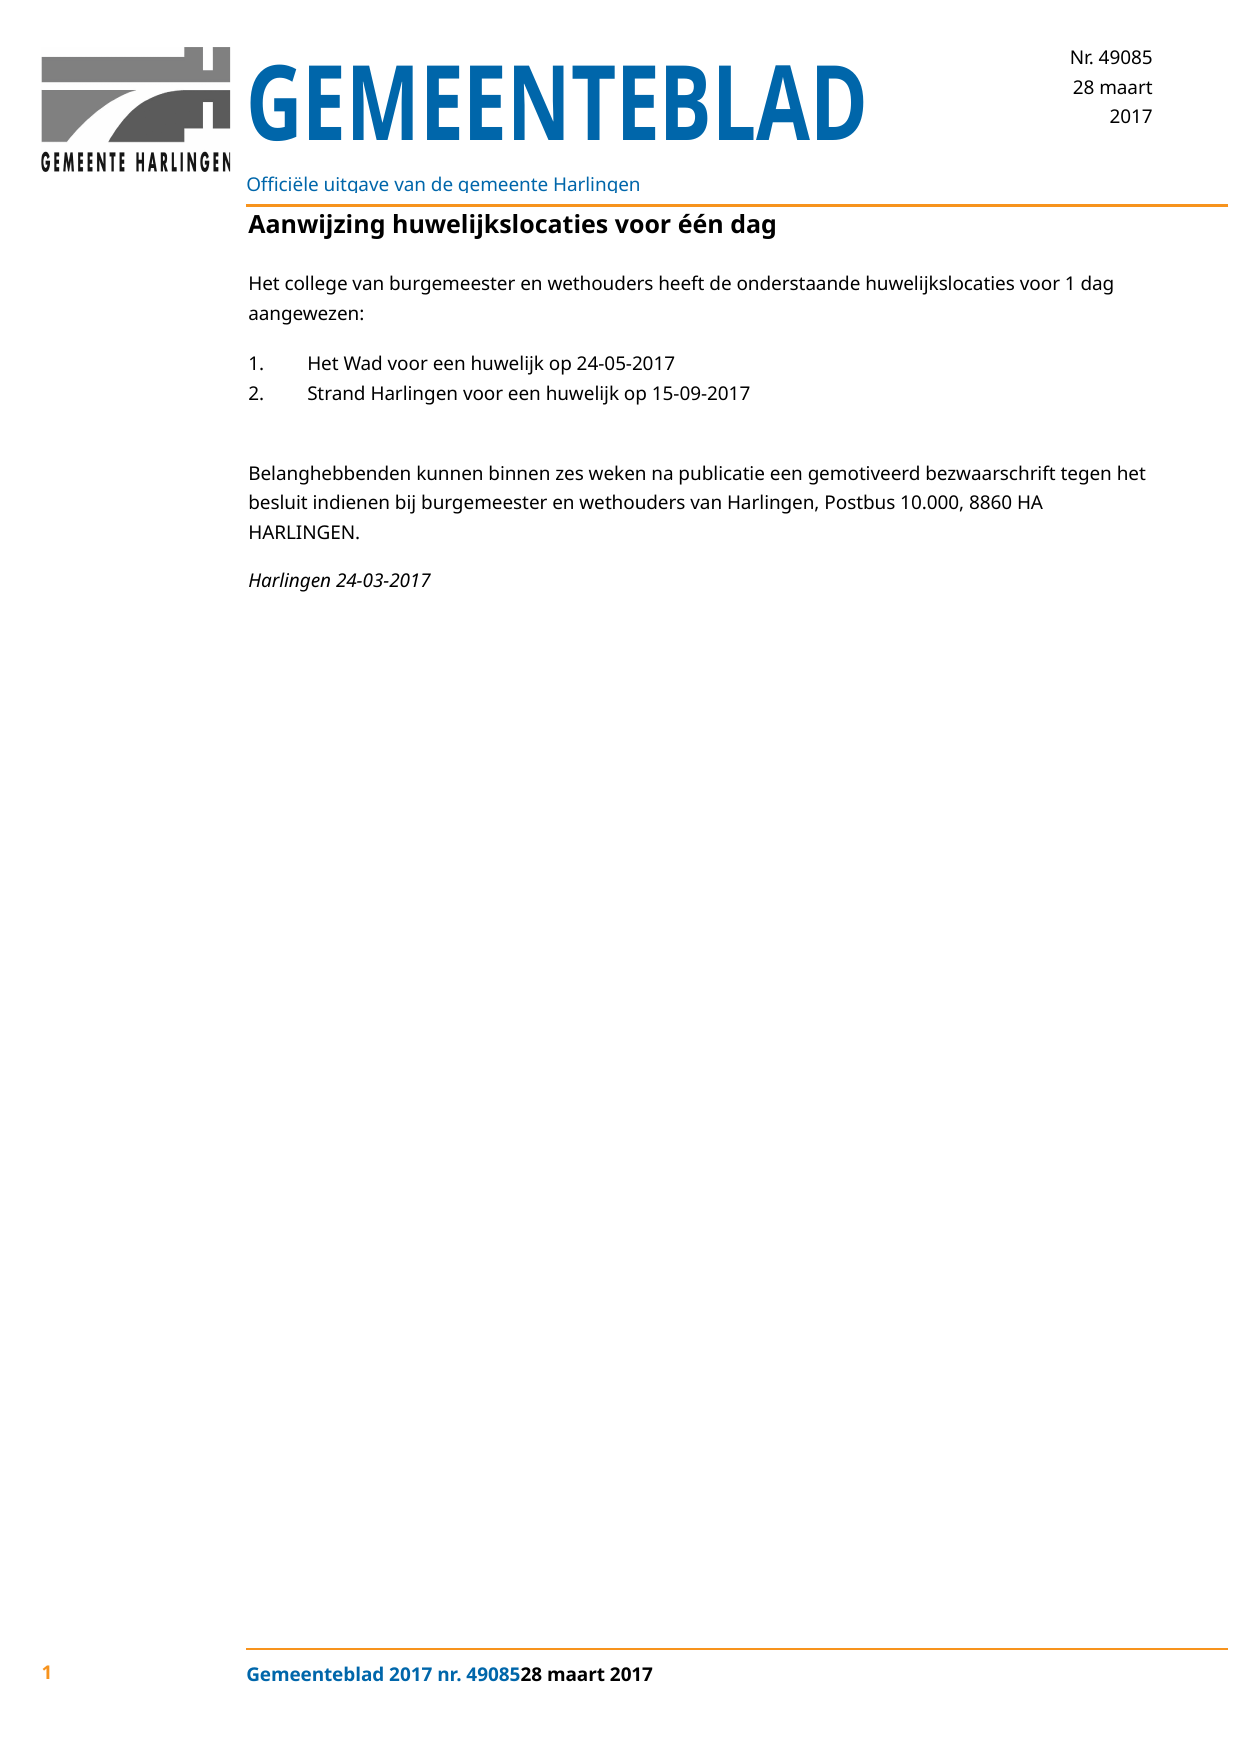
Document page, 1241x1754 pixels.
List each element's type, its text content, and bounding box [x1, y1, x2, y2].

text Harlingen 24-03-2017 [248, 567, 1152, 593]
list Het Wad voor een huwelijk op 24-05-2017 [248, 350, 1152, 376]
text Belanghebbenden kunnen binnen zes weken na publicatie een gemotiveerd bezwaarschrift tegen het besluit indienen bij burgemeester en wethouders van Harlingen, Postbus 10.000, 8860 HA HARLINGEN. [248, 460, 1152, 545]
text Aanwijzing huwelijkslocaties voor één dag [248, 207, 1152, 241]
list Strand Harlingen voor een huwelijk op 15-09-2017 [248, 380, 1152, 406]
text Het college van burgemeester en wethouders heeft de onderstaande huwelijkslocaties voor 1 dag aangewezen: [248, 270, 1152, 326]
picture [41, 47, 231, 172]
